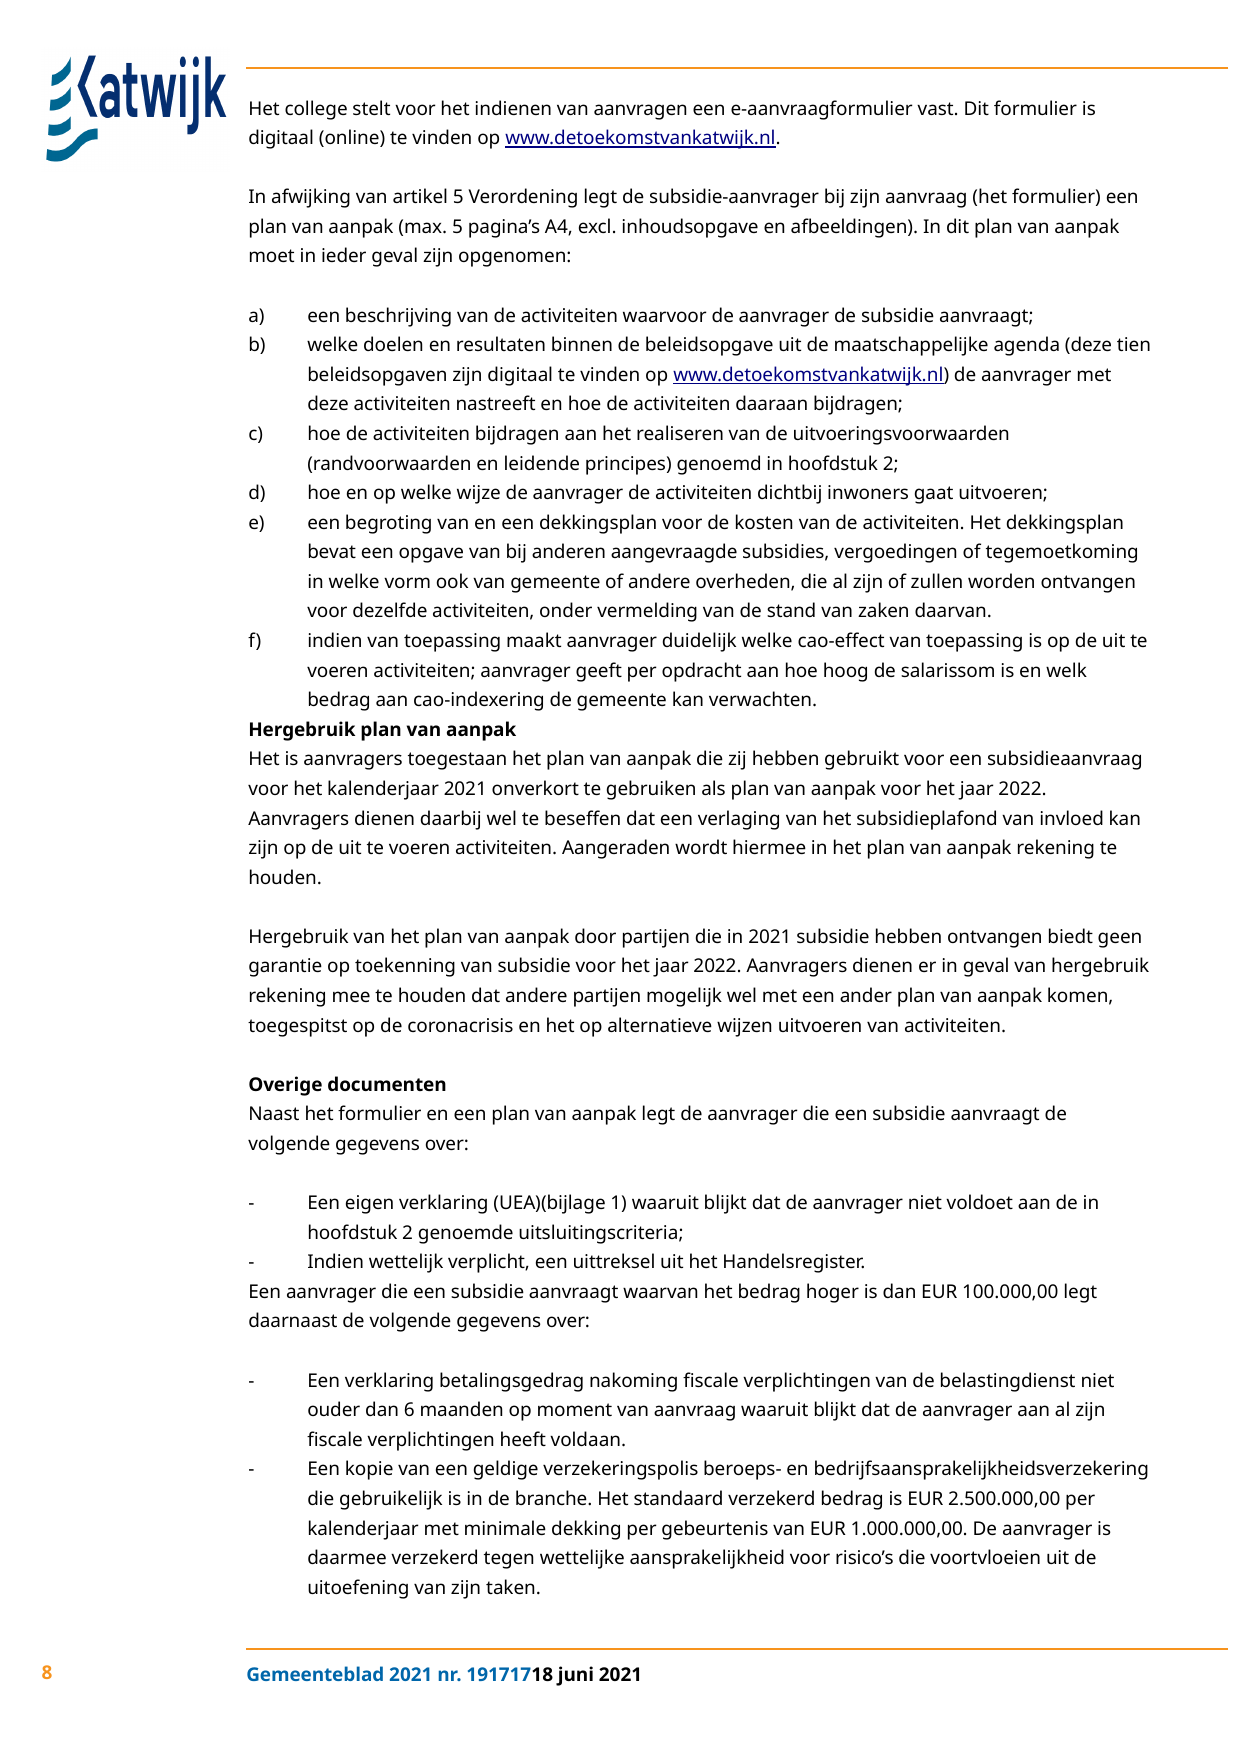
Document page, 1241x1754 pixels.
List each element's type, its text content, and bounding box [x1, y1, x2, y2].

list Een eigen verklaring (UEA)(bijlage 1) waaruit blijkt dat de aanvrager niet voldoet aan de in hoofdstuk 2 genoemde uitsluitingscriteria; [248, 1189, 1152, 1245]
text In afwijking van artikel 5 Verordening legt de subsidie-aanvrager bij zijn aanvraag (het formulier) een plan van aanpak (max. 5 pagina’s A4, excl. inhoudsopgave en afbeeldingen). In dit plan van aanpak moet in ieder geval zijn opgenomen: [248, 183, 1152, 268]
list Een kopie van een geldige verzekeringspolis beroeps- en bedrijfsaansprakelijkheidsverzekering die gebruikelijk is in de branche. Het standaard verzekerd bedrag is EUR 2.500.000,00 per kalenderjaar met minimale dekking per gebeurtenis van EUR 1.000.000,00. De aanvrager is daarmee verzekerd tegen wettelijke aansprakelijkheid voor risico’s die voortvloeien uit de uitoefening van zijn taken. [248, 1456, 1152, 1600]
text Naast het formulier en een plan van aanpak legt de aanvrager die een subsidie aanvraagt de volgende gegevens over: [248, 1101, 1152, 1156]
list welke doelen en resultaten binnen de beleidsopgave uit de maatschappelijke agenda (deze tien beleidsopgaven zijn digitaal te vinden op www.detoekomstvankatwijk.nl) de aanvrager met deze activiteiten nastreeft en hoe de activiteiten daaraan bijdragen; [248, 331, 1152, 416]
text Hergebruik van het plan van aanpak door partijen die in 2021 subsidie hebben ontvangen biedt geen garantie op toekenning van subsidie voor het jaar 2022. Aanvragers dienen er in geval van hergebruik rekening mee te houden dat andere partijen mogelijk wel met een ander plan van aanpak komen, toegespitst op de coronacrisis en het op alternatieve wijzen uitvoeren van activiteiten. [248, 923, 1152, 1038]
picture [41, 47, 231, 172]
text Het is aanvragers toegestaan het plan van aanpak die zij hebben gebruikt voor een subsidieaanvraag voor het kalenderjaar 2021 onverkort te gebruiken als plan van aanpak voor het jaar 2022. Aanvragers dienen daarbij wel te beseffen dat een verlaging van het subsidieplafond van invloed kan zijn op de uit te voeren activiteiten. Aangeraden wordt hiermee in het plan van aanpak rekening te houden. [248, 746, 1152, 890]
text Het college stelt voor het indienen van aanvragen een e-aanvraagformulier vast. Dit formulier is digitaal (online) te vinden op www.detoekomstvankatwijk.nl. [248, 95, 1152, 150]
list een beschrijving van de activiteiten waarvoor de aanvrager de subsidie aanvraagt; [248, 302, 1152, 328]
text Hergebruik plan van aanpak [248, 716, 1152, 742]
list Een verklaring betalingsgedrag nakoming fiscale verplichtingen van de belastingdienst niet ouder dan 6 maanden op moment van aanvraag waaruit blijkt dat de aanvrager aan al zijn fiscale verplichtingen heeft voldaan. [248, 1367, 1152, 1452]
text Overige documenten [248, 1071, 1152, 1097]
list indien van toepassing maakt aanvrager duidelijk welke cao-effect van toepassing is op de uit te voeren activiteiten; aanvrager geeft per opdracht aan hoe hoog de salarissom is en welk bedrag aan cao-indexering de gemeente kan verwachten. [248, 627, 1152, 712]
text Een aanvrager die een subsidie aanvraagt waarvan het bedrag hoger is dan EUR 100.000,00 legt daarnaast de volgende gegevens over: [248, 1278, 1152, 1333]
list Indien wettelijk verplicht, een uittreksel uit het Handelsregister. [248, 1248, 1152, 1274]
list hoe en op welke wijze de aanvrager de activiteiten dichtbij inwoners gaat uitvoeren; [248, 479, 1152, 505]
list een begroting van en een dekkingsplan voor de kosten van de activiteiten. Het dekkingsplan bevat een opgave van bij anderen aangevraagde subsidies, vergoedingen of tegemoetkoming in welke vorm ook van gemeente of andere overheden, die al zijn of zullen worden ontvangen voor dezelfde activiteiten, onder vermelding van de stand van zaken daarvan. [248, 509, 1152, 623]
list hoe de activiteiten bijdragen aan het realiseren van de uitvoeringsvoorwaarden (randvoorwaarden en leidende principes) genoemd in hoofdstuk 2; [248, 420, 1152, 476]
